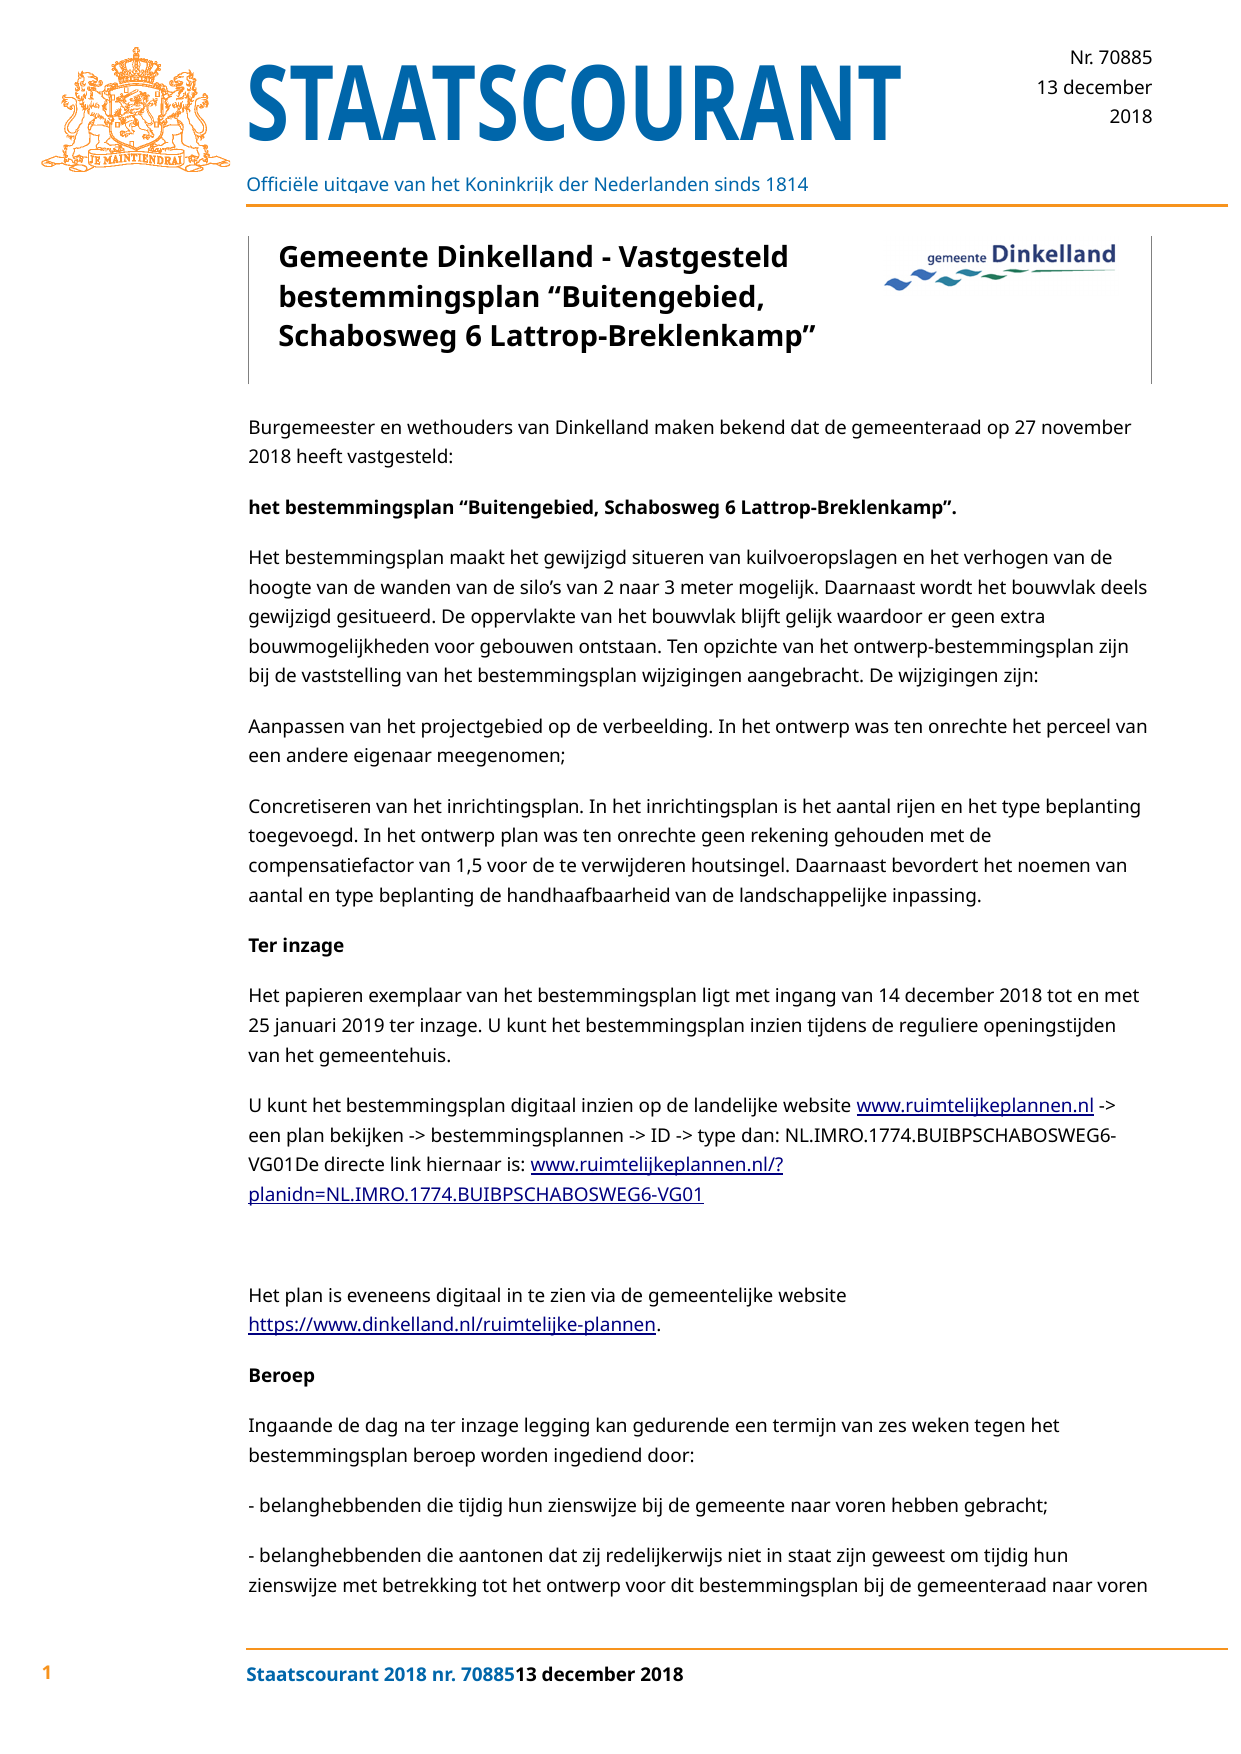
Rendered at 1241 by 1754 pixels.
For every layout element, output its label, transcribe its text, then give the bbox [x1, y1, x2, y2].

picture [41, 47, 231, 172]
text Burgemeester en wethouders van Dinkelland maken bekend dat de gemeenteraad op 27 november 2018 heeft vastgesteld: [248, 414, 1152, 469]
text Beroep [248, 1362, 1152, 1388]
text Aanpassen van het projectgebied op de verbeelding. In het ontwerp was ten onrechte het perceel van een andere eigenaar meegenomen; [248, 713, 1152, 768]
text Het plan is eveneens digitaal in te zien via de gemeentelijke website https://www.dinkelland.nl/ruimtelijke-plannen. [248, 1282, 1152, 1337]
text het bestemmingsplan “Buitengebied, Schabosweg 6 Lattrop-Breklenkamp”. [248, 494, 1152, 520]
text Ingaande de dag na ter inzage legging kan gedurende een termijn van zes weken tegen het bestemmingsplan beroep worden ingediend door: [248, 1412, 1152, 1468]
picture [882, 236, 1119, 296]
text - belanghebbenden die tijdig hun zienswijze bij de gemeente naar voren hebben gebracht; [248, 1492, 1152, 1518]
table_header [850, 236, 1151, 384]
text Het papieren exemplaar van het bestemmingsplan ligt met ingang van 14 december 2018 tot en met 25 januari 2019 ter inzage. U kunt het bestemmingsplan inzien tijdens de reguliere openingstijden van het gemeentehuis. [248, 983, 1152, 1068]
text Ter inzage [248, 932, 1152, 958]
text U kunt het bestemmingsplan digitaal inzien op de landelijke website www.ruimtelijkeplannen.nl -> een plan bekijken -> bestemmingsplannen -> ID -> type dan: NL.IMRO.1774.BUIBPSCHABOSWEG6-VG01De directe link hiernaar is: www.ruimtelijkeplannen.nl/?planidn=NL.IMRO.1774.BUIBPSCHABOSWEG6-VG01 [248, 1092, 1152, 1207]
text - belanghebbenden die aantonen dat zij redelijkerwijs niet in staat zijn geweest om tijdig hun zienswijze met betrekking tot het ontwerp voor dit bestemmingsplan bij de gemeenteraad naar voren [248, 1543, 1152, 1598]
text Het bestemmingsplan maakt het gewijzigd situeren van kuilvoeropslagen en het verhogen van de hoogte van de wanden van de silo’s van 2 naar 3 meter mogelijk. Daarnaast wordt het bouwvlak deels gewijzigd gesitueerd. De oppervlakte van het bouwvlak blijft gelijk waardoor er geen extra bouwmogelijkheden voor gebouwen ontstaan. Ten opzichte van het ontwerp-bestemmingsplan zijn bij de vaststelling van het bestemmingsplan wijzigingen aangebracht. De wijzigingen zijn: [248, 544, 1152, 688]
text Concretiseren van het inrichtingsplan. In het inrichtingsplan is het aantal rijen en het type beplanting toegevoegd. In het ontwerp plan was ten onrechte geen rekening gehouden met de compensatiefactor van 1,5 voor de te verwijderen houtsingel. Daarnaast bevordert het noemen van aantal en type beplanting de handhaafbaarheid van de landschappelijke inpassing. [248, 793, 1152, 908]
table_header Gemeente Dinkelland - Vastgesteld bestemmingsplan “Buitengebied, Schabosweg 6 Lattrop-Breklenkamp” [249, 236, 850, 384]
